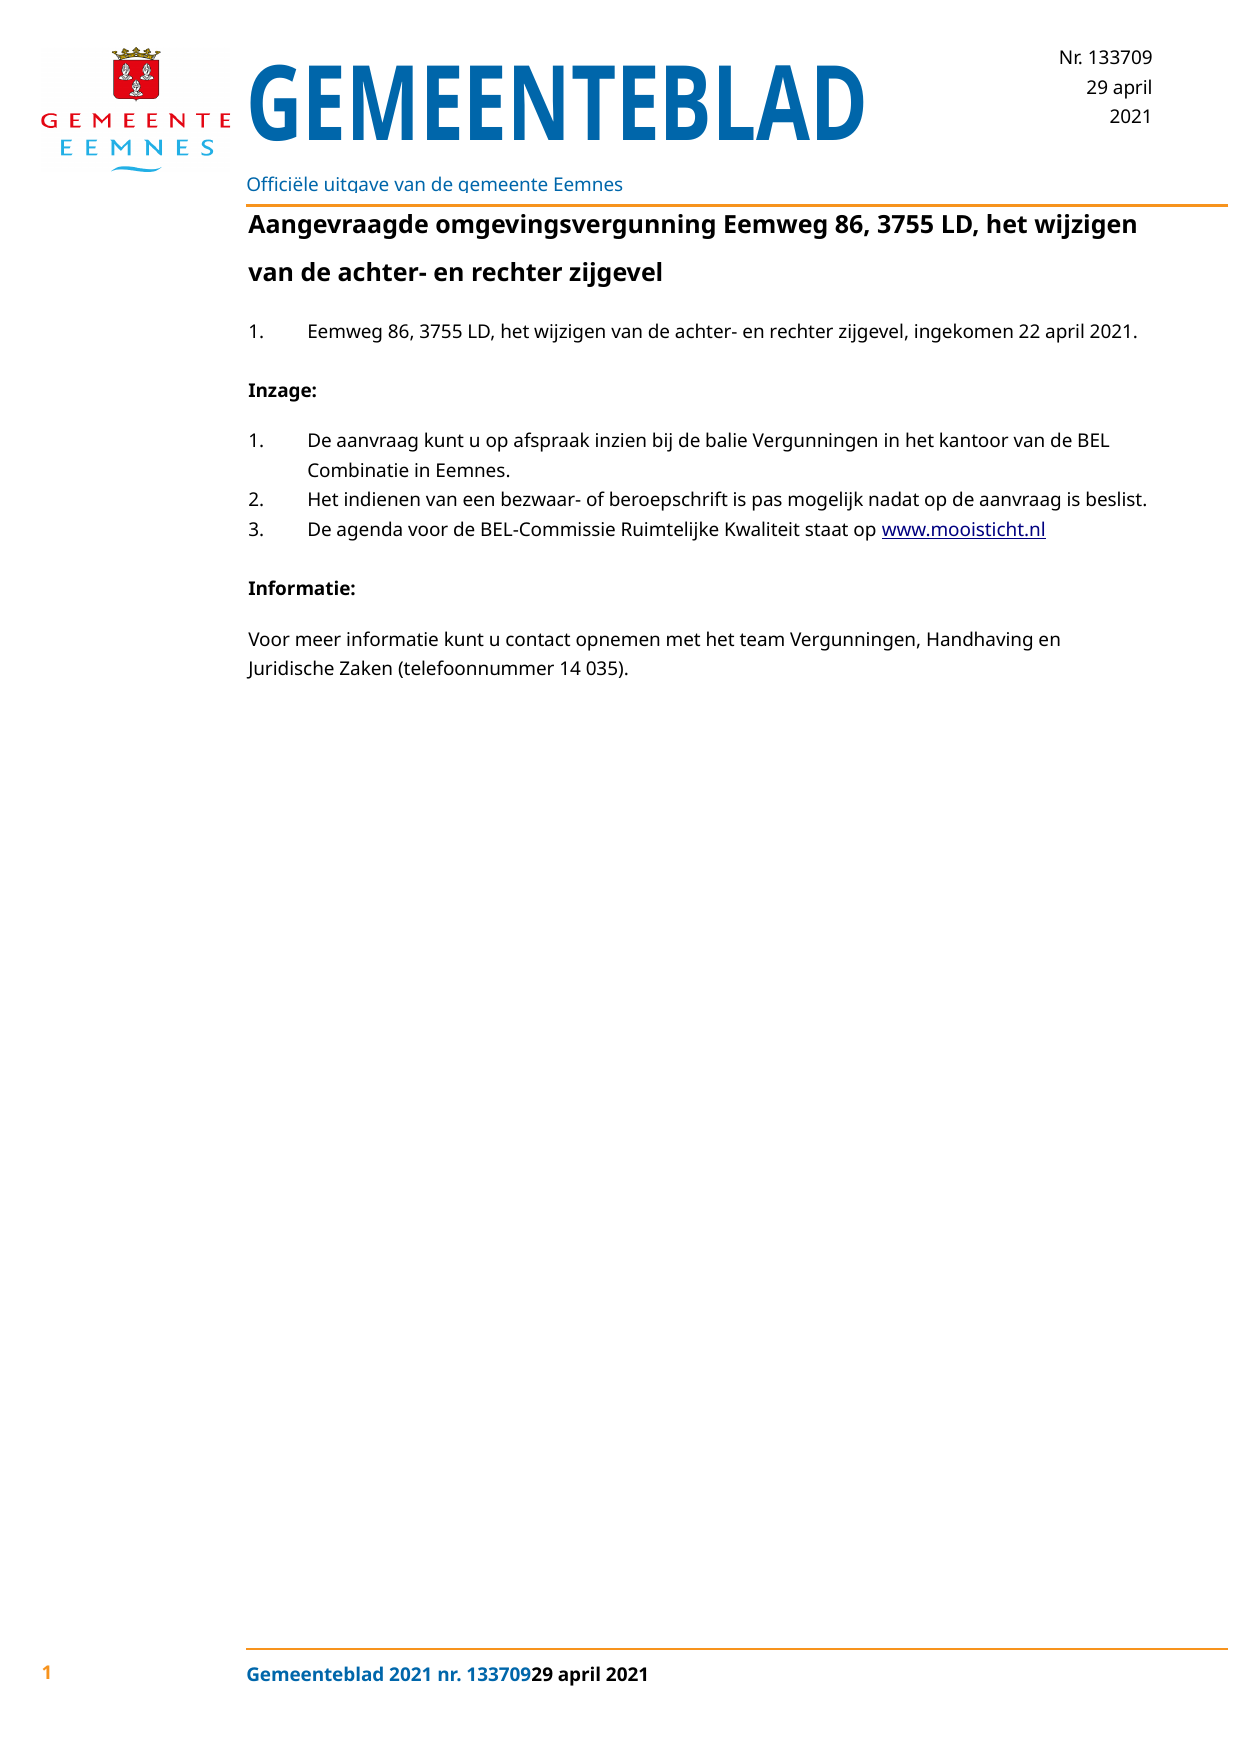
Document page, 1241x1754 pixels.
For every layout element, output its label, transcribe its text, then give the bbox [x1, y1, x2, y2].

text Aangevraagde omgevingsvergunning Eemweg 86, 3755 LD, het wijzigen van de achter- en rechter zijgevel [248, 207, 1152, 288]
text Informatie: [248, 575, 1152, 601]
list Eemweg 86, 3755 LD, het wijzigen van de achter- en rechter zijgevel, ingekomen 22 april 2021. [248, 318, 1152, 344]
list De aanvraag kunt u op afspraak inzien bij de balie Vergunningen in het kantoor van de BEL Combinatie in Eemnes. [248, 427, 1152, 483]
list De agenda voor de BEL-Commissie Ruimtelijke Kwaliteit staat op www.mooisticht.nl [248, 516, 1152, 542]
text Voor meer informatie kunt u contact opnemen met het team Vergunningen, Handhaving en Juridische Zaken (telefoonnummer 14 035). [248, 626, 1152, 681]
text Inzage: [248, 377, 1152, 403]
list Het indienen van een bezwaar- of beroepschrift is pas mogelijk nadat op de aanvraag is beslist. [248, 487, 1152, 512]
picture [41, 47, 231, 172]
